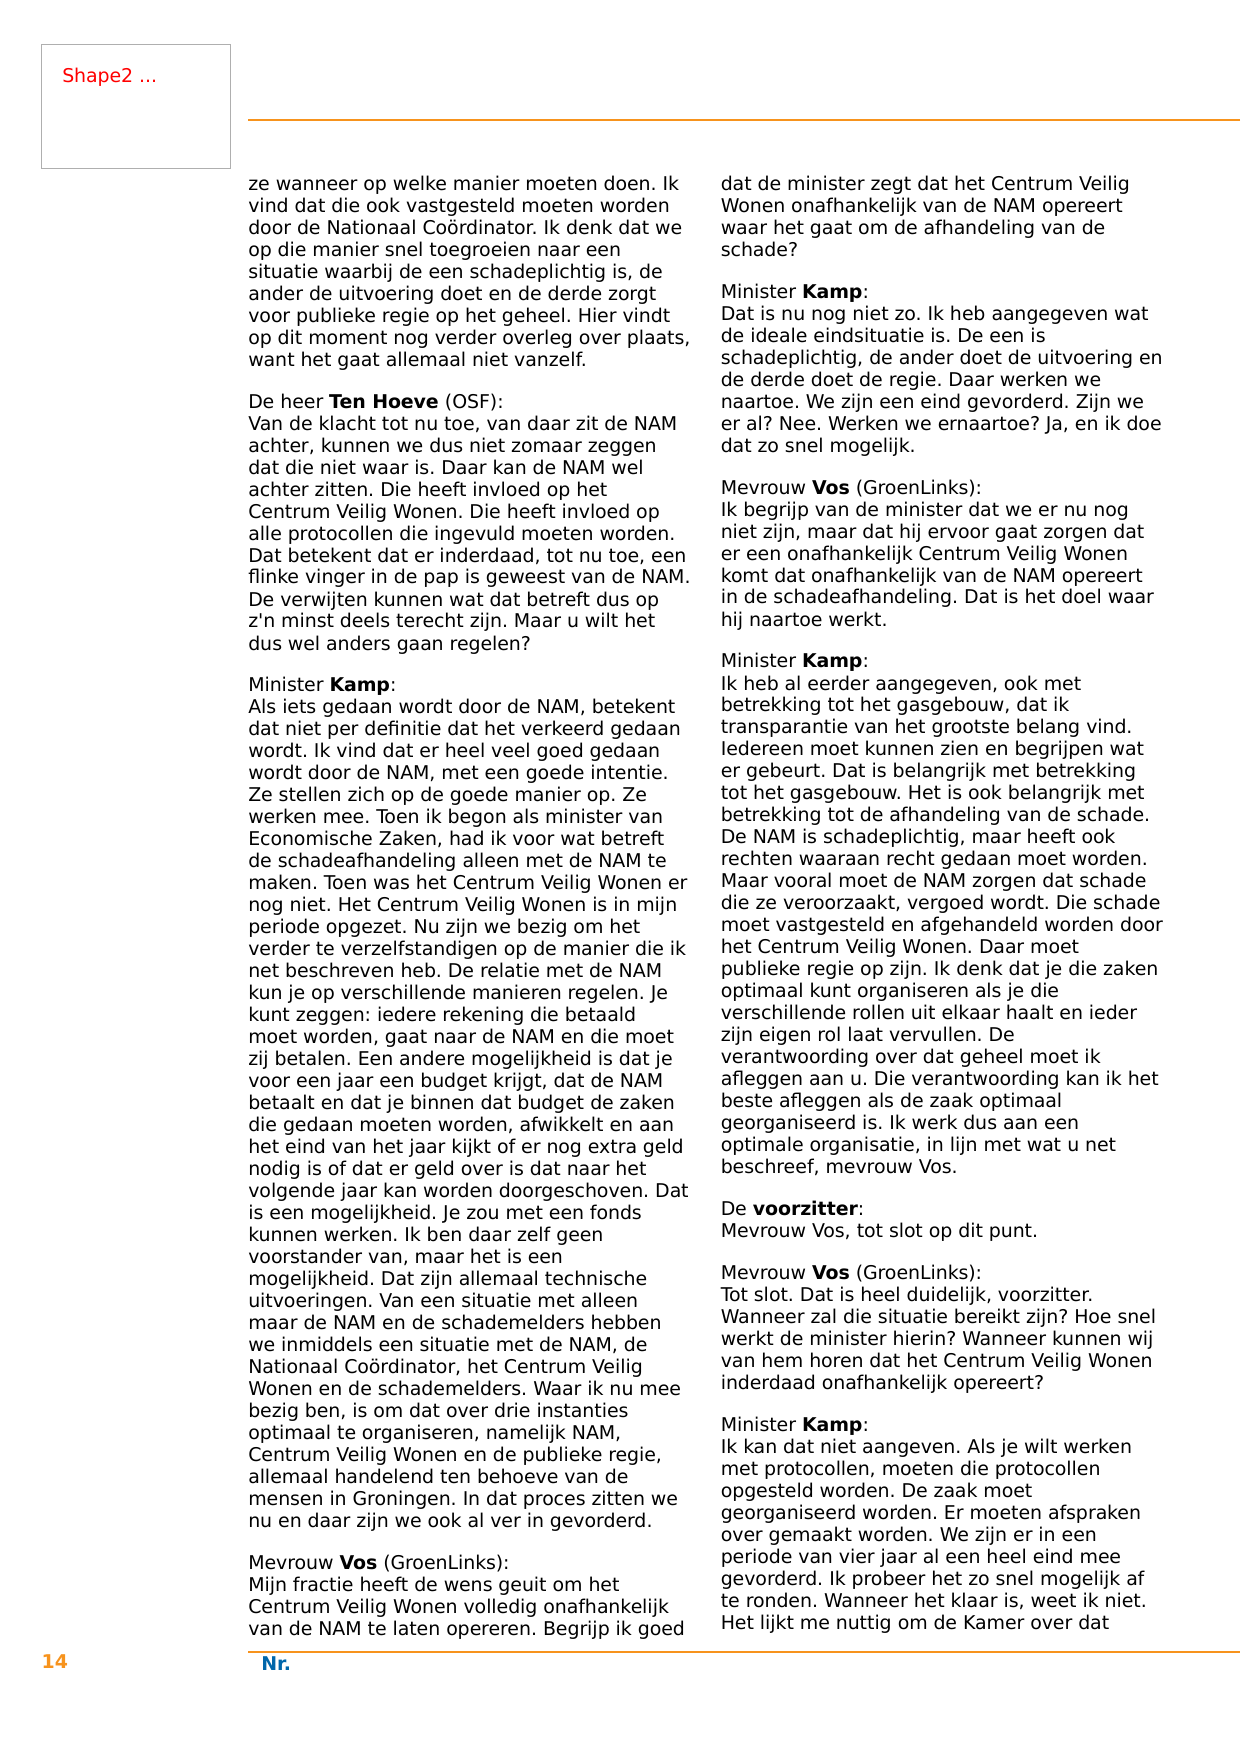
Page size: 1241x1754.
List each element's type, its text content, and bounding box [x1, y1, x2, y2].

text Dat is nu nog niet zo. Ik heb aangegeven wat de ideale eindsituatie is. De een is schadeplichtig, de ander doet de uitvoering en de derde doet de regie. Daar werken we naartoe. We zijn een eind gevorderd. Zijn we er al? Nee. Werken we ernaartoe? Ja, en ik doe dat zo snel mogelijk. [721, 303, 1163, 457]
text Mevrouw Vos (GroenLinks): [248, 1552, 691, 1573]
text Ik kan dat niet aangeven. Als je wilt werken met protocollen, moeten die protocollen opgesteld worden. De zaak moet georganiseerd worden. Er moeten afspraken over gemaakt worden. We zijn er in een periode van vier jaar al een heel eind mee gevorderd. Ik probeer het zo snel mogelijk af te ronden. Wanneer het klaar is, weet ik niet. Het lijkt me nuttig om de Kamer over dat [721, 1436, 1163, 1633]
text Minister Kamp: [721, 1414, 1163, 1436]
text Minister Kamp: [721, 281, 1163, 303]
text dat de minister zegt dat het Centrum Veilig Wonen onafhankelijk van de NAM opereert waar het gaat om de afhandeling van de schade? [721, 173, 1163, 261]
text Mijn fractie heeft de wens geuit om het Centrum Veilig Wonen volledig onafhankelijk van de NAM te laten opereren. Begrijp ik goed [248, 1573, 691, 1639]
text Ik heb al eerder aangegeven, ook met betrekking tot het gasgebouw, dat ik transparantie van het grootste belang vind. Iedereen moet kunnen zien en begrijpen wat er gebeurt. Dat is belangrijk met betrekking tot het gasgebouw. Het is ook belangrijk met betrekking tot de afhandeling van de schade. De NAM is schadeplichtig, maar heeft ook rechten waaraan recht gedaan moet worden. Maar vooral moet de NAM zorgen dat schade die ze veroorzaakt, vergoed wordt. Die schade moet vastgesteld en afgehandeld worden door het Centrum Veilig Wonen. Daar moet publieke regie op zijn. Ik denk dat je die zaken optimaal kunt organiseren als je die verschillende rollen uit elkaar haalt en ieder zijn eigen rol laat vervullen. De verantwoording over dat geheel moet ik afleggen aan u. Die verantwoording kan ik het beste afleggen als de zaak optimaal georganiseerd is. Ik werk dus aan een optimale organisatie, in lijn met wat u net beschreef, mevrouw Vos. [721, 672, 1163, 1178]
text Minister Kamp: [248, 674, 691, 696]
text Ik begrijp van de minister dat we er nu nog niet zijn, maar dat hij ervoor gaat zorgen dat er een onafhankelijk Centrum Veilig Wonen komt dat onafhankelijk van de NAM opereert in de schadeafhandeling. Dat is het doel waar hij naartoe werkt. [721, 498, 1163, 630]
text Mevrouw Vos (GroenLinks): [721, 477, 1163, 498]
text De voorzitter: [721, 1198, 1163, 1220]
text Als iets gedaan wordt door de NAM, betekent dat niet per definitie dat het verkeerd gedaan wordt. Ik vind dat er heel veel goed gedaan wordt door de NAM, met een goede intentie. Ze stellen zich op de goede manier op. Ze werken mee. Toen ik begon als minister van Economische Zaken, had ik voor wat betreft de schadeafhandeling alleen met de NAM te maken. Toen was het Centrum Veilig Wonen er nog niet. Het Centrum Veilig Wonen is in mijn periode opgezet. Nu zijn we bezig om het verder te verzelfstandigen op de manier die ik net beschreven heb. De relatie met de NAM kun je op verschillende manieren regelen. Je kunt zeggen: iedere rekening die betaald moet worden, gaat naar de NAM en die moet zij betalen. Een andere mogelijkheid is dat je voor een jaar een budget krijgt, dat de NAM betaalt en dat je binnen dat budget de zaken die gedaan moeten worden, afwikkelt en aan het eind van het jaar kijkt of er nog extra geld nodig is of dat er geld over is dat naar het volgende jaar kan worden doorgeschoven. Dat is een mogelijkheid. Je zou met een fonds kunnen werken. Ik ben daar zelf geen voorstander van, maar het is een mogelijkheid. Dat zijn allemaal technische uitvoeringen. Van een situatie met alleen maar de NAM en de schademelders hebben we inmiddels een situatie met de NAM, de Nationaal Coördinator, het Centrum Veilig Wonen en de schademelders. Waar ik nu mee bezig ben, is om dat over drie instanties optimaal te organiseren, namelijk NAM, Centrum Veilig Wonen en de publieke regie, allemaal handelend ten behoeve van de mensen in Groningen. In dat proces zitten we nu en daar zijn we ook al ver in gevorderd. [248, 696, 691, 1532]
text ze wanneer op welke manier moeten doen. Ik vind dat die ook vastgesteld moeten worden door de Nationaal Coördinator. Ik denk dat we op die manier snel toegroeien naar een situatie waarbij de een schadeplichtig is, de ander de uitvoering doet en de derde zorgt voor publieke regie op het geheel. Hier vindt op dit moment nog verder overleg over plaats, want het gaat allemaal niet vanzelf. [248, 173, 691, 371]
text Mevrouw Vos (GroenLinks): [721, 1262, 1163, 1284]
text Mevrouw Vos, tot slot op dit punt. [721, 1220, 1163, 1242]
text Minister Kamp: [721, 650, 1163, 672]
text Tot slot. Dat is heel duidelijk, voorzitter. Wanneer zal die situatie bereikt zijn? Hoe snel werkt de minister hierin? Wanneer kunnen wij van hem horen dat het Centrum Veilig Wonen inderdaad onafhankelijk opereert? [721, 1284, 1163, 1394]
text De heer Ten Hoeve (OSF): [248, 391, 691, 413]
text Van de klacht tot nu toe, van daar zit de NAM achter, kunnen we dus niet zomaar zeggen dat die niet waar is. Daar kan de NAM wel achter zitten. Die heeft invloed op het Centrum Veilig Wonen. Die heeft invloed op alle protocollen die ingevuld moeten worden. Dat betekent dat er inderdaad, tot nu toe, een flinke vinger in de pap is geweest van de NAM. De verwijten kunnen wat dat betreft dus op z'n minst deels terecht zijn. Maar u wilt het dus wel anders gaan regelen? [248, 413, 691, 654]
